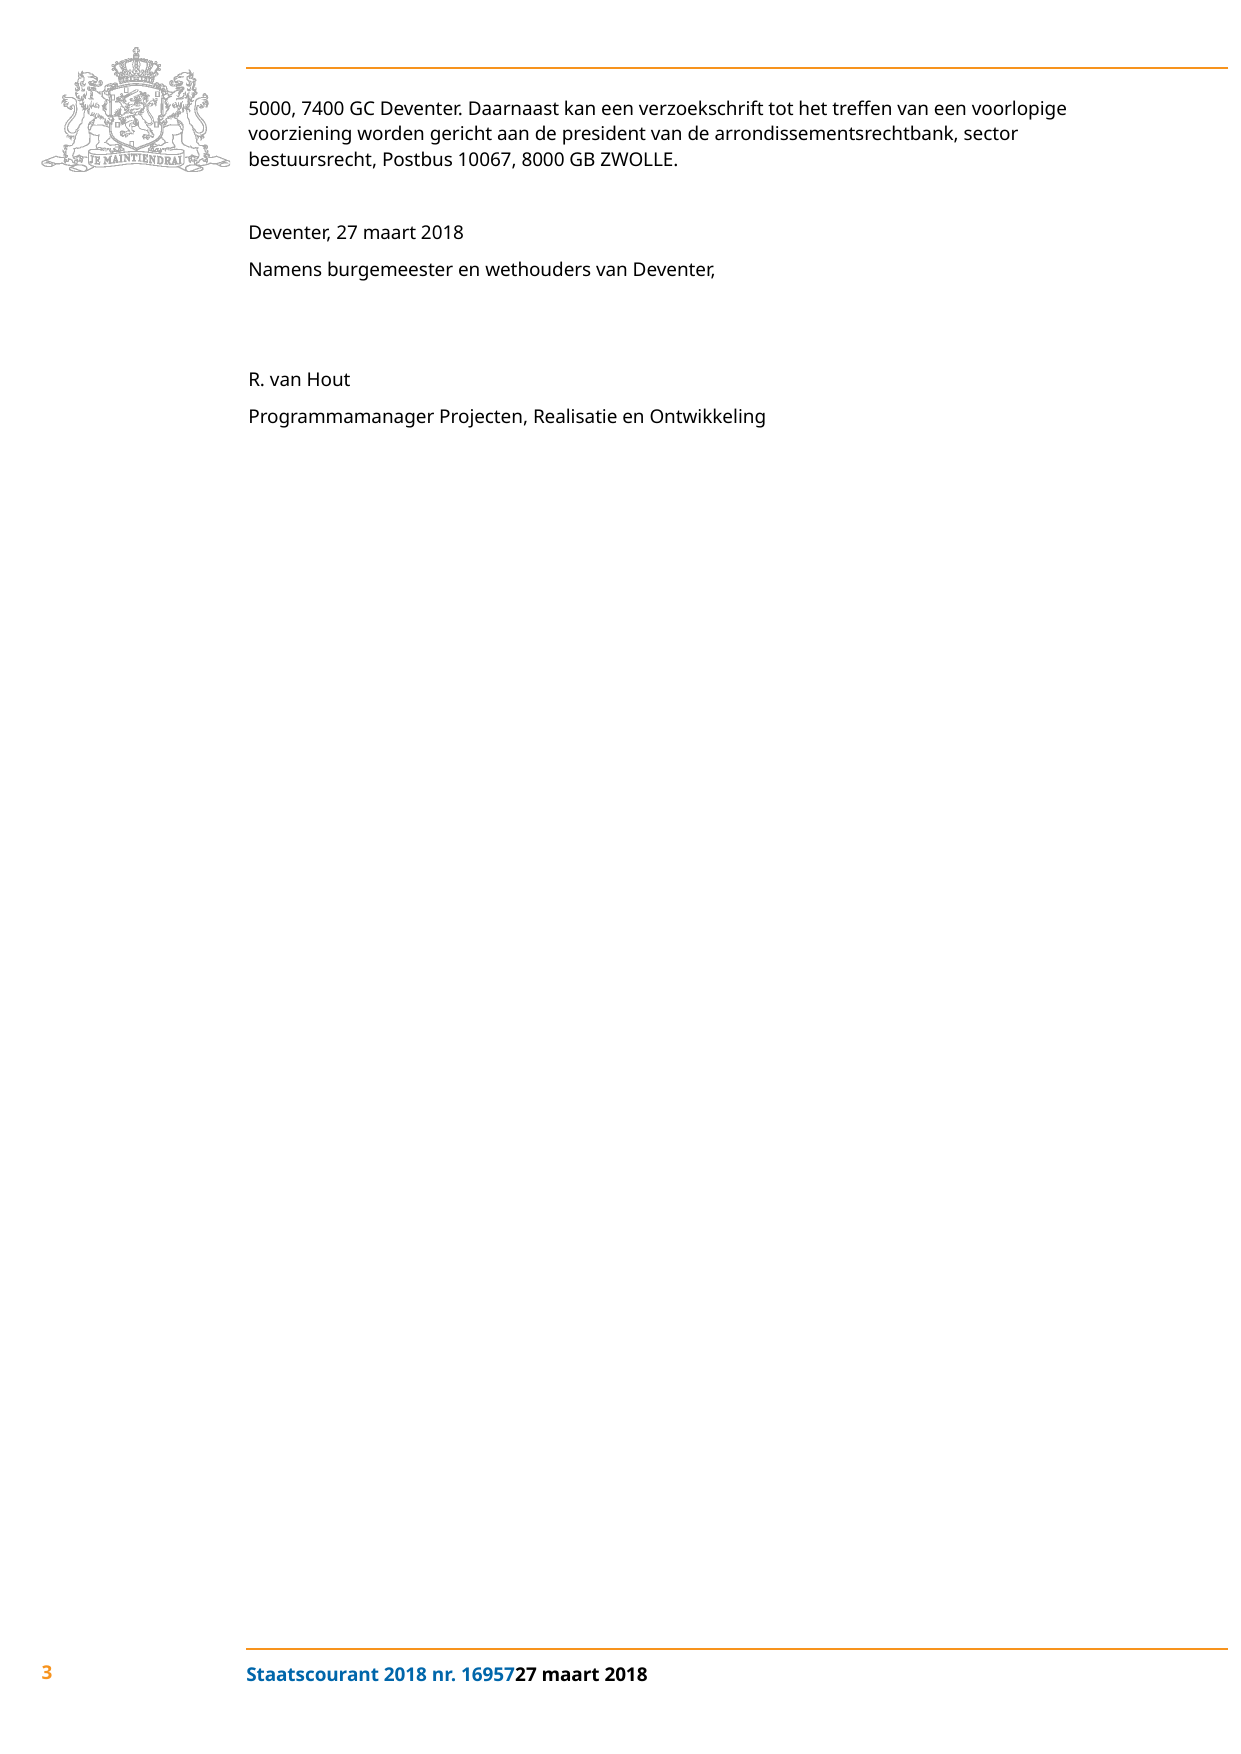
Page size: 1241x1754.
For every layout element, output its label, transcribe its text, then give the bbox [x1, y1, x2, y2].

text Deventer, 27 maart 2018 [248, 219, 1152, 245]
text Programmamanager Projecten, Realisatie en Ontwikkeling [248, 403, 1152, 429]
picture [41, 47, 231, 172]
text Namens burgemeester en wethouders van Deventer, [248, 256, 1152, 282]
text 5000, 7400 GC Deventer. Daarnaast kan een verzoekschrift tot het treffen van een voorlopige voorziening worden gericht aan de president van de arrondissementsrechtbank, sector bestuursrecht, Postbus 10067, 8000 GB ZWOLLE. [248, 95, 1152, 172]
text R. van Hout [248, 366, 1152, 392]
